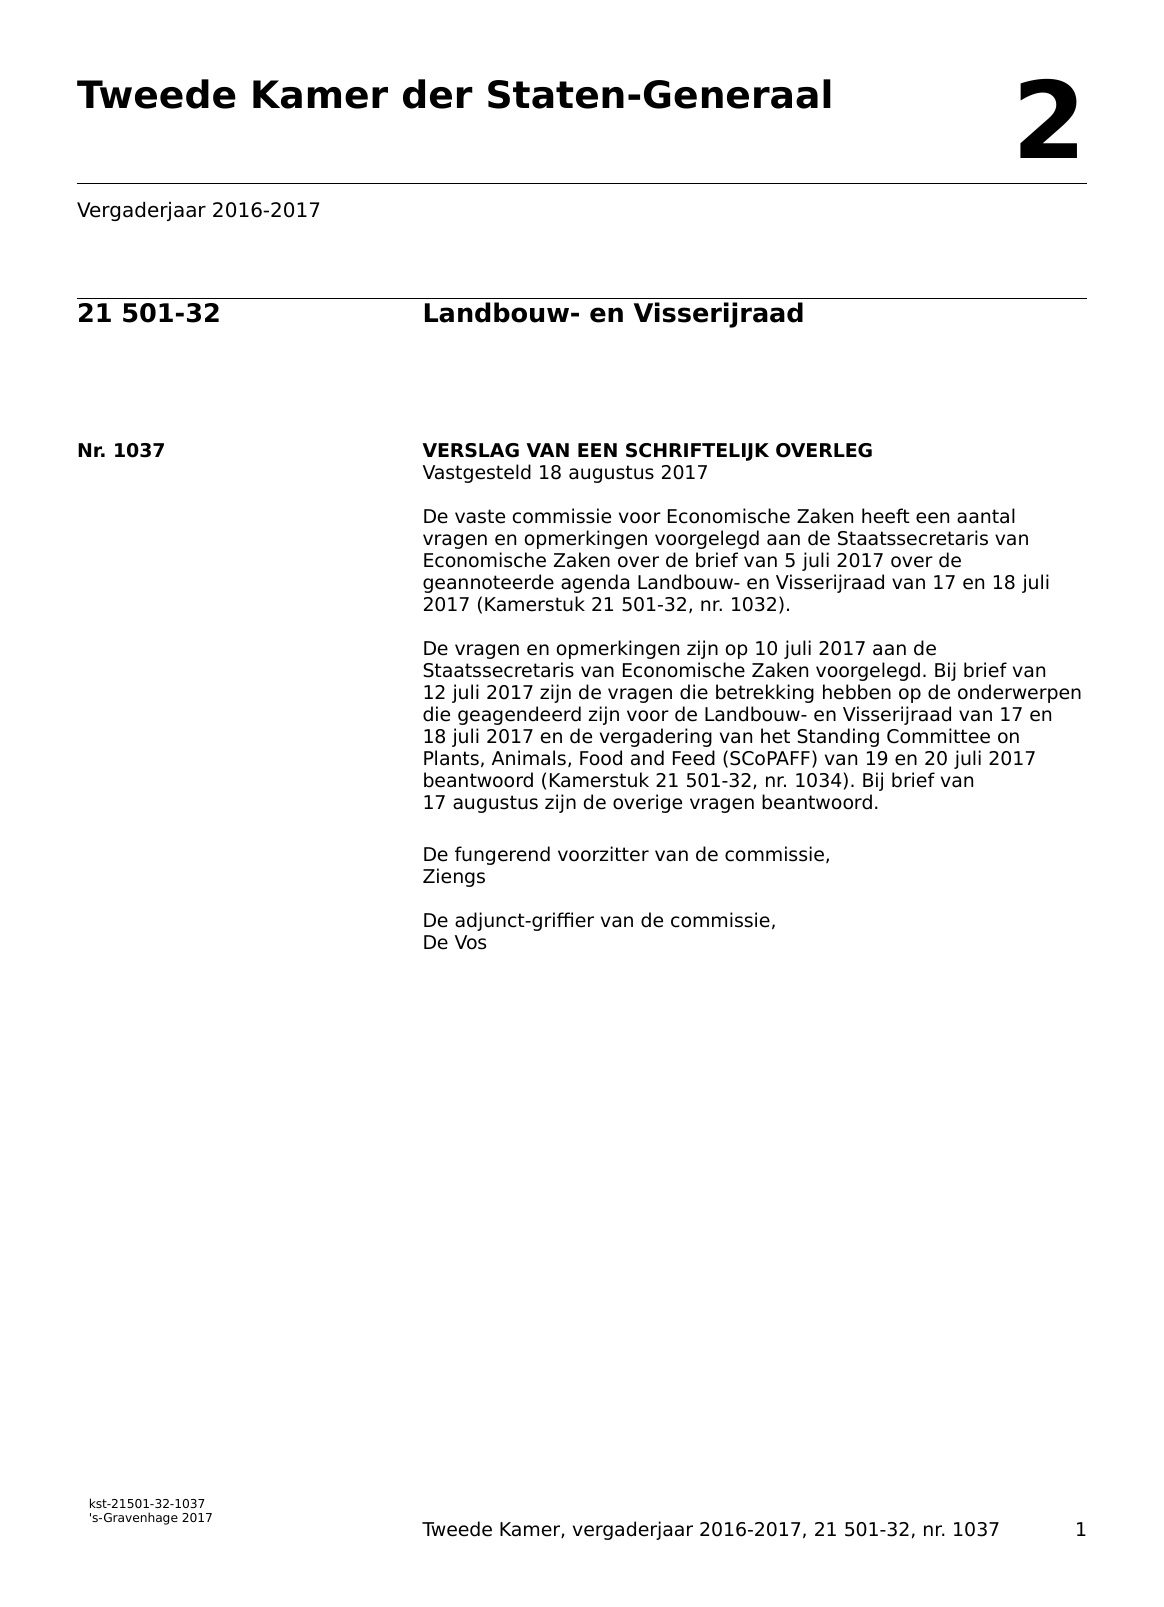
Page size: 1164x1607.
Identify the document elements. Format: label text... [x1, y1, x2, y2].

text De vragen en opmerkingen zijn op 10 juli 2017 aan de Staatssecretaris van Economische Zaken voorgelegd. Bij brief van 12 juli 2017 zijn de vragen die betrekking hebben op de onderwerpen die geagendeerd zijn voor de Landbouw- en Visserijraad van 17 en 18 juli 2017 en de vergadering van het Standing Committee on Plants, Animals, Food and Feed (SCoPAFF) van 19 en 20 juli 2017 beantwoord (Kamerstuk 21 501-32, nr. 1034). Bij brief van 17 augustus zijn de overige vragen beantwoord. [422, 638, 1087, 814]
text De adjunct-griffier van de commissie, De Vos [422, 910, 1087, 954]
table_header 2 [886, 59, 1087, 183]
text kst-21501-32-1037 [88, 1497, 323, 1511]
text De fungerend voorzitter van de commissie, Ziengs [422, 844, 1087, 888]
table_header Tweede Kamer der Staten-Generaal [77, 59, 886, 183]
table_cell Vergaderjaar 2016-2017 [77, 184, 1087, 298]
text 's-Gravenhage 2017 [88, 1511, 323, 1525]
text De vaste commissie voor Economische Zaken heeft een aantal vragen en opmerkingen voorgelegd aan de Staatssecretaris van Economische Zaken over de brief van 5 juli 2017 over de geannoteerde agenda Landbouw- en Visserijraad van 17 en 18 juli 2017 (Kamerstuk 21 501-32, nr. 1032). [422, 506, 1087, 616]
text Vastgesteld 18 augustus 2017 [422, 462, 1087, 484]
subtitle 21 501-32 Landbouw- en Visserijraad [77, 299, 1087, 329]
subtitle Nr. 1037 VERSLAG VAN EEN SCHRIFTELIJK OVERLEG [77, 440, 1087, 462]
